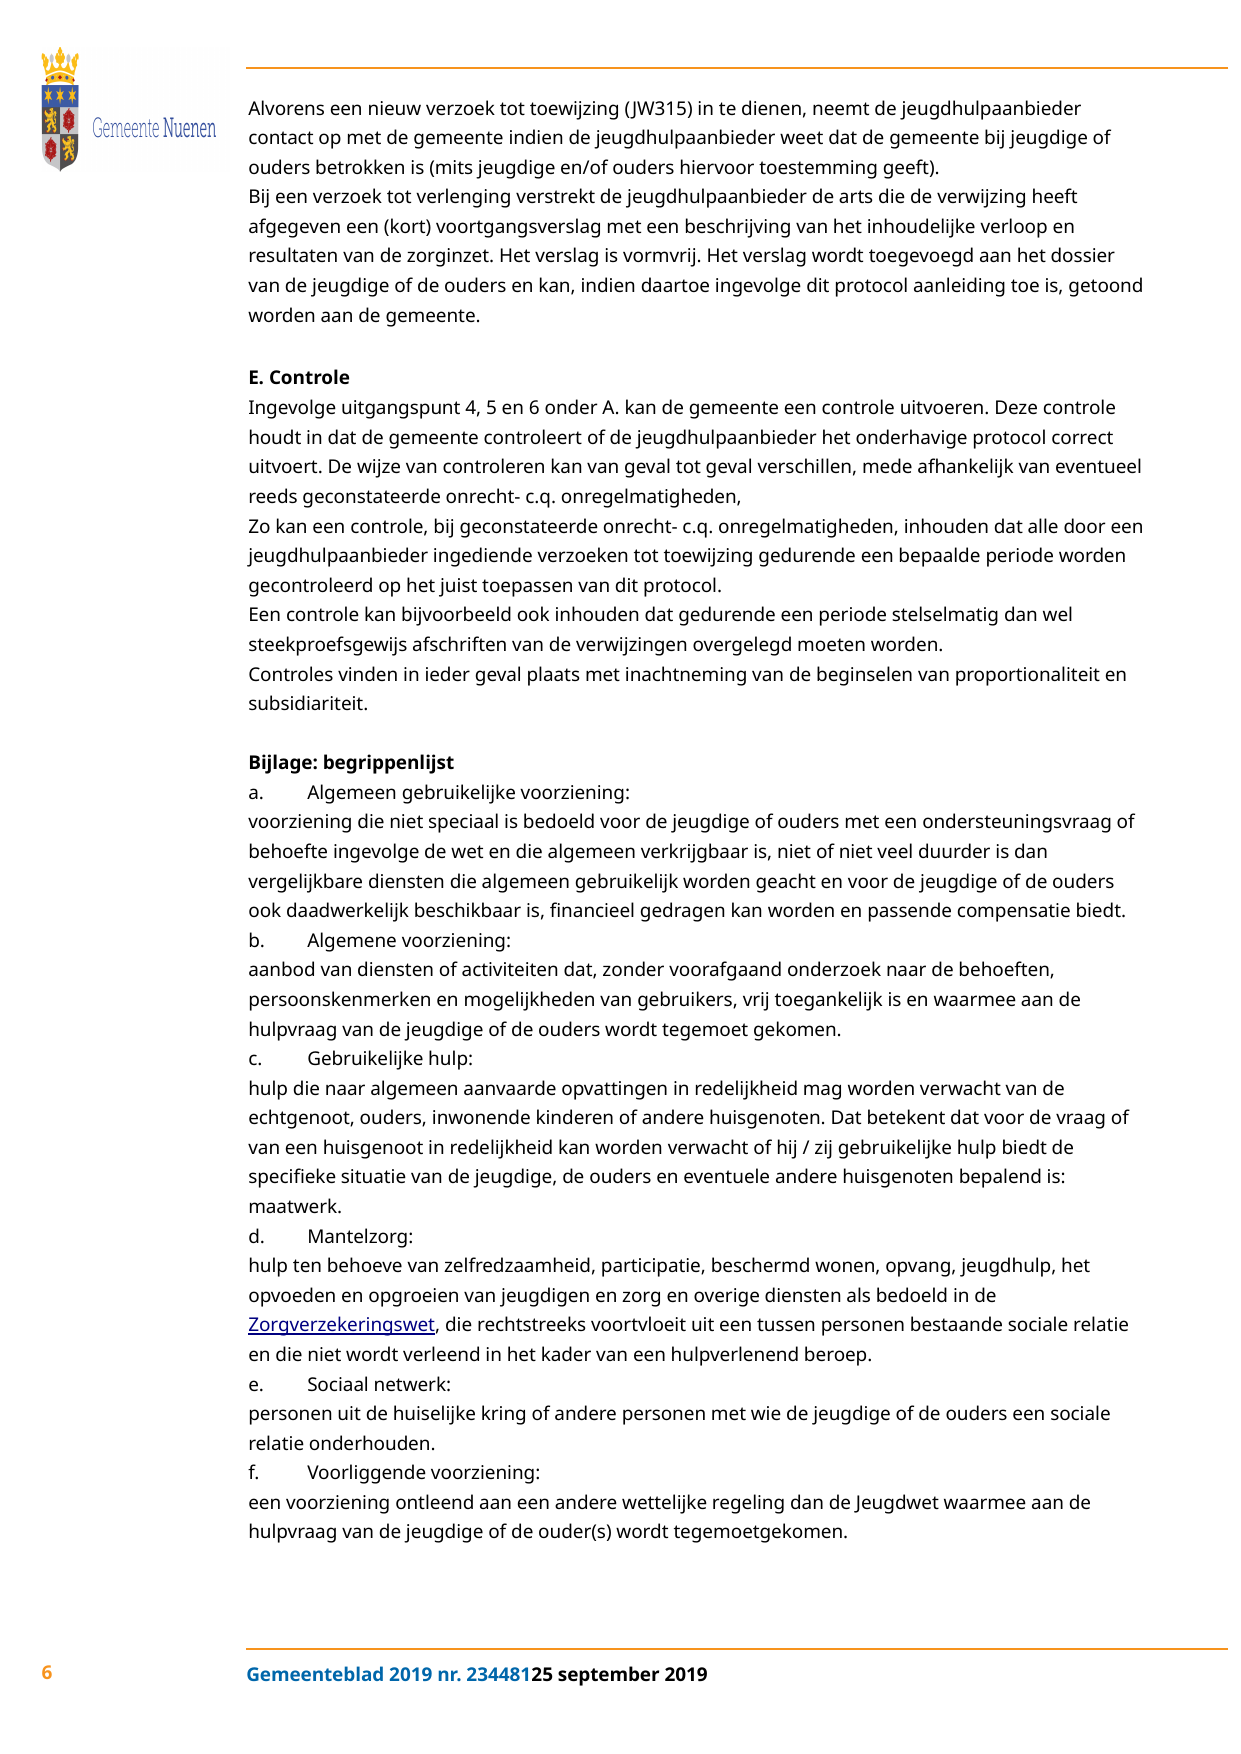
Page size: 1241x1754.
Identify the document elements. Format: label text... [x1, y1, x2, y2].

list Gebruikelijke hulp: [248, 1045, 1152, 1071]
picture [41, 47, 231, 172]
text Controles vinden in ieder geval plaats met inachtneming van de beginselen van proportionaliteit en subsidiariteit. [248, 661, 1152, 716]
text hulp die naar algemeen aanvaarde opvattingen in redelijkheid mag worden verwacht van de echtgenoot, ouders, inwonende kinderen of andere huisgenoten. Dat betekent dat voor de vraag of van een huisgenoot in redelijkheid kan worden verwacht of hij / zij gebruikelijke hulp biedt de specifieke situatie van de jeugdige, de ouders en eventuele andere huisgenoten bepalend is: maatwerk. [248, 1075, 1152, 1219]
text voorziening die niet speciaal is bedoeld voor de jeugdige of ouders met een ondersteuningsvraag of behoefte ingevolge de wet en die algemeen verkrijgbaar is, niet of niet veel duurder is dan vergelijkbare diensten die algemeen gebruikelijk worden geacht en voor de jeugdige of de ouders ook daadwerkelijk beschikbaar is, financieel gedragen kan worden en passende compensatie biedt. [248, 809, 1152, 923]
text aanbod van diensten of activiteiten dat, zonder voorafgaand onderzoek naar de behoeften, persoonskenmerken en mogelijkheden van gebruikers, vrij toegankelijk is en waarmee aan de hulpvraag van de jeugdige of de ouders wordt tegemoet gekomen. [248, 957, 1152, 1042]
list Voorliggende voorziening: [248, 1459, 1152, 1485]
text Zo kan een controle, bij geconstateerde onrecht- c.q. onregelmatigheden, inhouden dat alle door een jeugdhulpaanbieder ingediende verzoeken tot toewijzing gedurende een bepaalde periode worden gecontroleerd op het juist toepassen van dit protocol. [248, 513, 1152, 598]
text Bij een verzoek tot verlenging verstrekt de jeugdhulpaanbieder de arts die de verwijzing heeft afgegeven een (kort) voortgangsverslag met een beschrijving van het inhoudelijke verloop en resultaten van de zorginzet. Het verslag is vormvrij. Het verslag wordt toegevoegd aan het dossier van de jeugdige of de ouders en kan, indien daartoe ingevolge dit protocol aanleiding toe is, getoond worden aan de gemeente. [248, 183, 1152, 328]
list Mantelzorg: [248, 1223, 1152, 1249]
text Bijlage: begrippenlijst [248, 749, 1152, 775]
text Alvorens een nieuw verzoek tot toewijzing (JW315) in te dienen, neemt de jeugdhulpaanbieder contact op met de gemeente indien de jeugdhulpaanbieder weet dat de gemeente bij jeugdige of ouders betrokken is (mits jeugdige en/of ouders hiervoor toestemming geeft). [248, 95, 1152, 180]
text E. Controle [248, 361, 1152, 390]
text hulp ten behoeve van zelfredzaamheid, participatie, beschermd wonen, opvang, jeugdhulp, het opvoeden en opgroeien van jeugdigen en zorg en overige diensten als bedoeld in de Zorgverzekeringswet, die rechtstreeks voortvloeit uit een tussen personen bestaande sociale relatie en die niet wordt verleend in het kader van een hulpverlenend beroep. [248, 1252, 1152, 1367]
text personen uit de huiselijke kring of andere personen met wie de jeugdige of de ouders een sociale relatie onderhouden. [248, 1400, 1152, 1456]
text Een controle kan bijvoorbeeld ook inhouden dat gedurende een periode stelselmatig dan wel steekproefsgewijs afschriften van de verwijzingen overgelegd moeten worden. [248, 602, 1152, 657]
list Algemene voorziening: [248, 927, 1152, 953]
list Sociaal netwerk: [248, 1371, 1152, 1397]
text Ingevolge uitgangspunt 4, 5 en 6 onder A. kan de gemeente een controle uitvoeren. Deze controle houdt in dat de gemeente controleert of de jeugdhulpaanbieder het onderhavige protocol correct uitvoert. De wijze van controleren kan van geval tot geval verschillen, mede afhankelijk van eventueel reeds geconstateerde onrecht- c.q. onregelmatigheden, [248, 394, 1152, 509]
list Algemeen gebruikelijke voorziening: [248, 779, 1152, 805]
text een voorziening ontleend aan een andere wettelijke regeling dan de Jeugdwet waarmee aan de hulpvraag van de jeugdige of de ouder(s) wordt tegemoetgekomen. [248, 1489, 1152, 1544]
